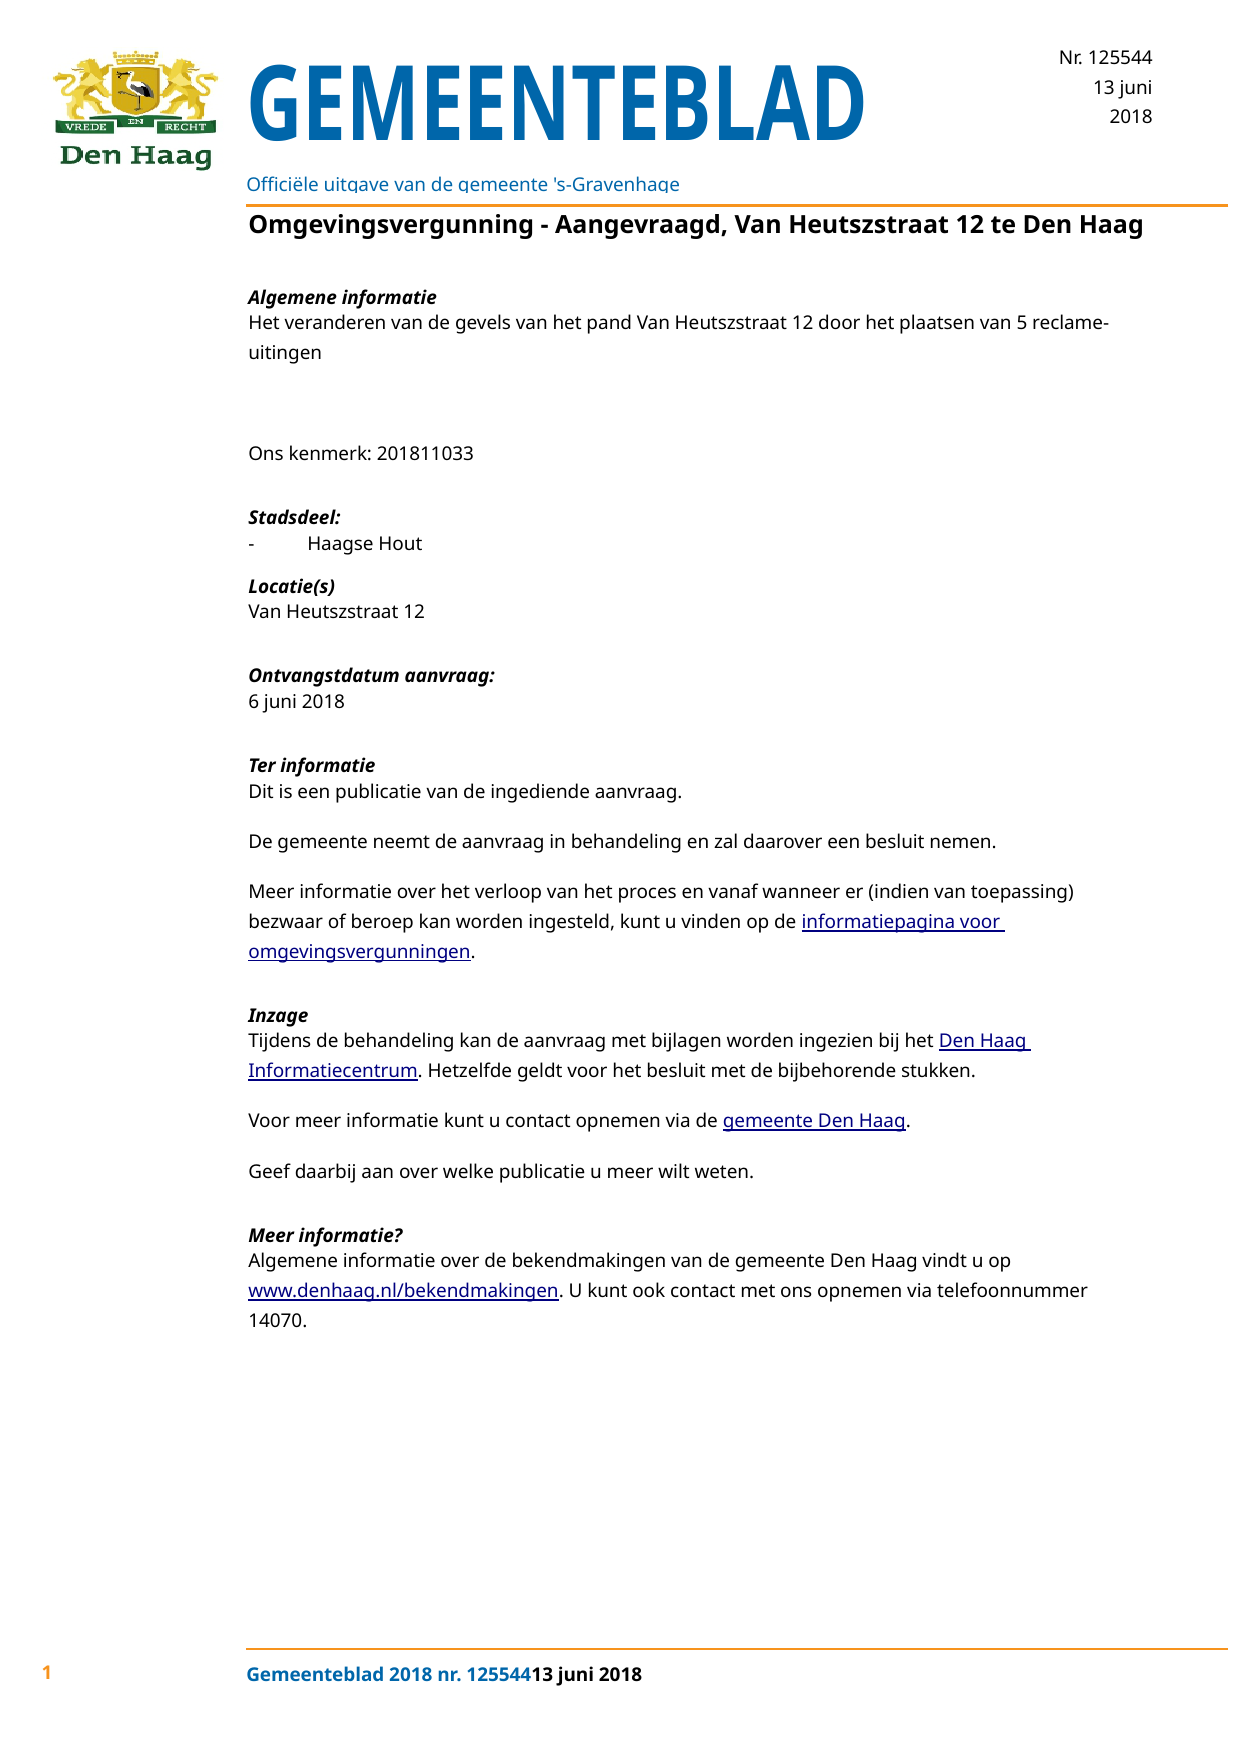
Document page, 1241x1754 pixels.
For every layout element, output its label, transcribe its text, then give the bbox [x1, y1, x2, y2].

list Haagse Hout [248, 530, 1152, 555]
text Dit is een publicatie van de ingediende aanvraag. [248, 778, 1152, 804]
text Voor meer informatie kunt u contact opnemen via de gemeente Den Haag. [248, 1108, 1152, 1133]
text Algemene informatie [248, 284, 1152, 309]
text Geef daarbij aan over welke publicatie u meer wilt weten. [248, 1158, 1152, 1184]
text Stadsdeel: [248, 504, 1152, 530]
text De gemeente neemt de aanvraag in behandeling en zal daarover een besluit nemen. [248, 828, 1152, 854]
text Ons kenmerk: 201811033 [248, 440, 1152, 466]
picture [41, 47, 231, 172]
text Ter informatie [248, 752, 1152, 778]
text Inzage [248, 1002, 1152, 1028]
text 6 juni 2018 [248, 688, 1152, 714]
text Meer informatie over het verloop van het proces en vanaf wanneer er (indien van toepassing) bezwaar of beroep kan worden ingesteld, kunt u vinden op de informatiepagina voor omgevingsvergunningen. [248, 879, 1152, 964]
text Algemene informatie over de bekendmakingen van de gemeente Den Haag vindt u op www.denhaag.nl/bekendmakingen. U kunt ook contact met ons opnemen via telefoonnummer 14070. [248, 1248, 1152, 1333]
text Meer informatie? [248, 1222, 1152, 1248]
text Ontvangstdatum aanvraag: [248, 662, 1152, 688]
text Tijdens de behandeling kan de aanvraag met bijlagen worden ingezien bij het Den Haag Informatiecentrum. Hetzelfde geldt voor het besluit met de bijbehorende stukken. [248, 1028, 1152, 1083]
text Van Heutszstraat 12 [248, 598, 1152, 624]
text Locatie(s) [248, 573, 1152, 598]
text Het veranderen van de gevels van het pand Van Heutszstraat 12 door het plaatsen van 5 reclame-uitingen [248, 309, 1152, 365]
text Omgevingsvergunning - Aangevraagd, Van Heutszstraat 12 te Den Haag [248, 207, 1152, 241]
